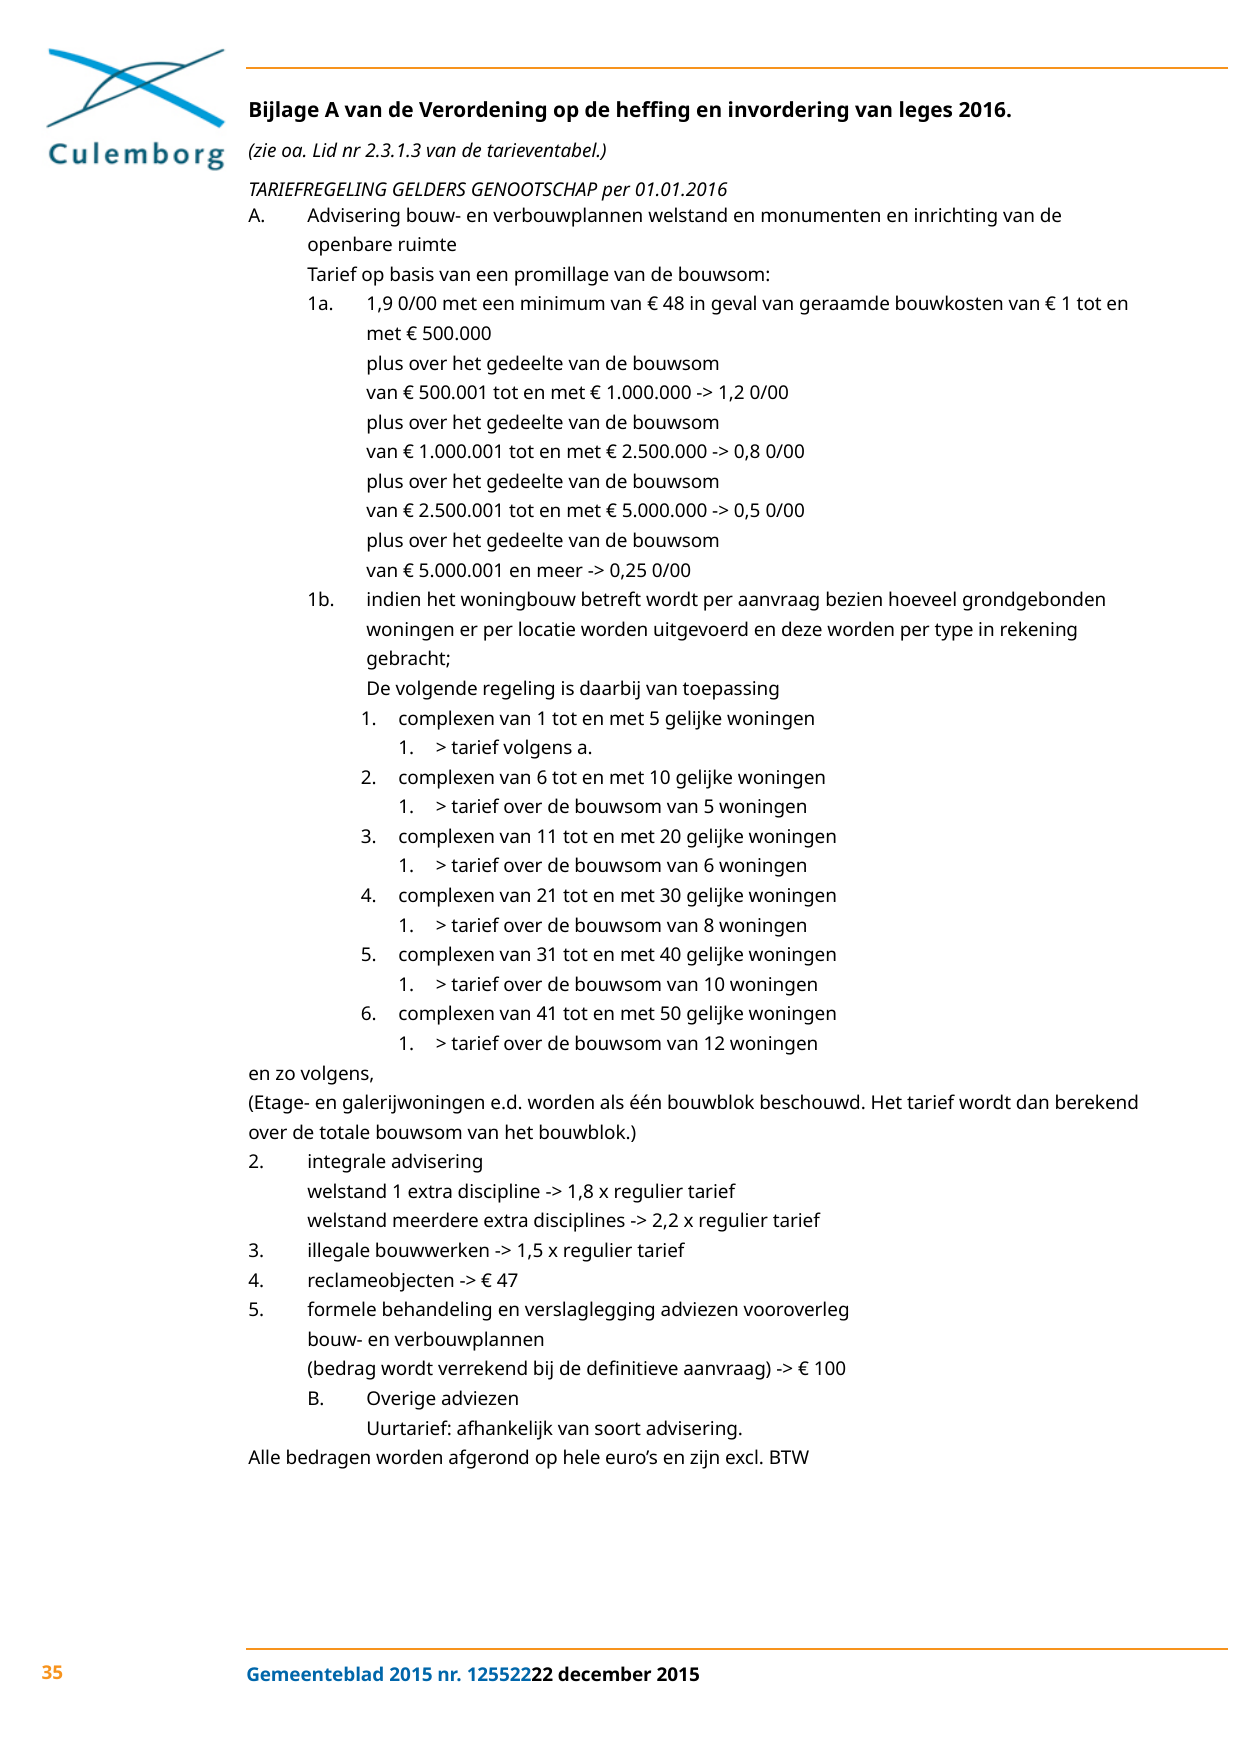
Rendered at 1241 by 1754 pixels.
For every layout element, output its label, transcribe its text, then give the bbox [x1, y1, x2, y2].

list complexen van 21 tot en met 30 gelijke woningen [361, 882, 1152, 908]
list plus over het gedeelte van de bouwsom [307, 350, 1152, 376]
list indien het woningbouw betreft wordt per aanvraag bezien hoeveel grondgebonden woningen er per locatie worden uitgevoerd en deze worden per type in rekening gebracht; [307, 586, 1152, 671]
list (bedrag wordt verrekend bij de definitieve aanvraag) -> € 100 [248, 1356, 1152, 1381]
list complexen van 31 tot en met 40 gelijke woningen [361, 941, 1152, 967]
list van € 5.000.001 en meer -> 0,25 0/00 [307, 557, 1152, 583]
list bouw- en verbouwplannen [248, 1326, 1152, 1352]
list formele behandeling en verslaglegging adviezen vooroverleg [248, 1296, 1152, 1322]
list > tarief over de bouwsom van 12 woningen [398, 1030, 1152, 1056]
list > tarief over de bouwsom van 10 woningen [398, 971, 1152, 997]
list plus over het gedeelte van de bouwsom [307, 527, 1152, 553]
list Tarief op basis van een promillage van de bouwsom: [248, 261, 1152, 287]
list Overige adviezen [307, 1385, 1152, 1411]
text en zo volgens, [248, 1060, 1152, 1086]
list van € 500.001 tot en met € 1.000.000 -> 1,2 0/00 [307, 379, 1152, 405]
list De volgende regeling is daarbij van toepassing [307, 675, 1152, 701]
list > tarief over de bouwsom van 5 woningen [398, 793, 1152, 819]
list complexen van 41 tot en met 50 gelijke woningen [361, 1001, 1152, 1026]
list welstand 1 extra discipline -> 1,8 x regulier tarief [248, 1178, 1152, 1204]
list complexen van 6 tot en met 10 gelijke woningen [361, 764, 1152, 790]
text Alle bedragen worden afgerond op hele euro’s en zijn excl. BTW [248, 1444, 1152, 1470]
list plus over het gedeelte van de bouwsom [307, 468, 1152, 494]
list > tarief over de bouwsom van 8 woningen [398, 912, 1152, 938]
text (Etage- en galerijwoningen e.d. worden als één bouwblok beschouwd. Het tarief wordt dan berekend over de totale bouwsom van het bouwblok.) [248, 1089, 1152, 1145]
list complexen van 1 tot en met 5 gelijke woningen [361, 705, 1152, 731]
text TARIEFREGELING GELDERS GENOOTSCHAP per 01.01.2016 [248, 176, 1152, 202]
list reclameobjecten -> € 47 [248, 1267, 1152, 1293]
list plus over het gedeelte van de bouwsom [307, 409, 1152, 435]
list > tarief over de bouwsom van 6 woningen [398, 853, 1152, 878]
list van € 2.500.001 tot en met € 5.000.000 -> 0,5 0/00 [307, 498, 1152, 523]
list Advisering bouw- en verbouwplannen welstand en monumenten en inrichting van de openbare ruimte [248, 202, 1152, 257]
list van € 1.000.001 tot en met € 2.500.000 -> 0,8 0/00 [307, 438, 1152, 464]
text Bijlage A van de Verordening op de heffing en invordering van leges 2016. [248, 95, 1152, 123]
list Uurtarief: afhankelijk van soort advisering. [307, 1415, 1152, 1441]
list illegale bouwwerken -> 1,5 x regulier tarief [248, 1237, 1152, 1263]
picture [41, 47, 231, 172]
list 1,9 0/00 met een minimum van € 48 in geval van geraamde bouwkosten van € 1 tot en met € 500.000 [307, 291, 1152, 346]
list welstand meerdere extra disciplines -> 2,2 x regulier tarief [248, 1208, 1152, 1233]
text (zie oa. Lid nr 2.3.1.3 van de tarieventabel.) [248, 137, 1152, 163]
list complexen van 11 tot en met 20 gelijke woningen [361, 823, 1152, 849]
list integrale advisering [248, 1148, 1152, 1174]
list > tarief volgens a. [398, 734, 1152, 760]
